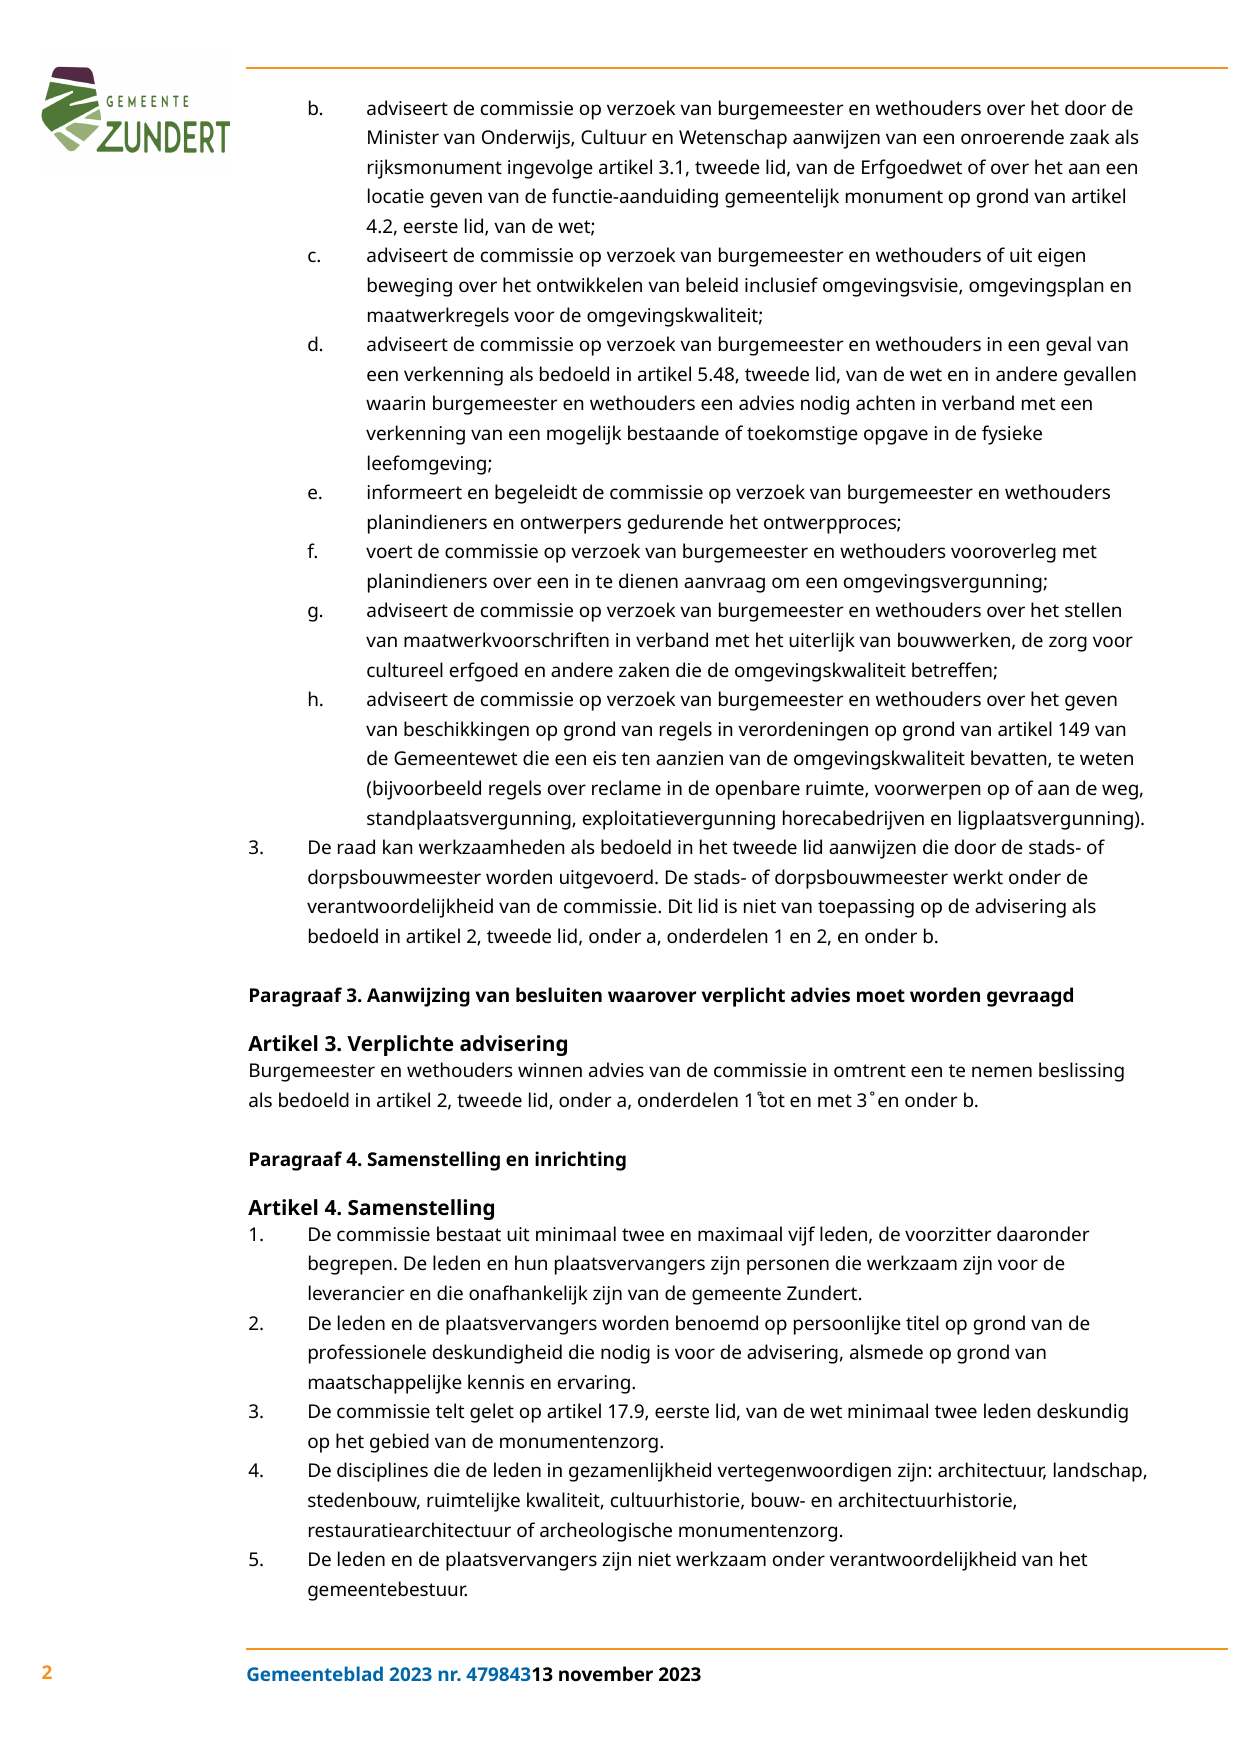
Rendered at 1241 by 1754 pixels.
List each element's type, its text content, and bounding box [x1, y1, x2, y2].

text Artikel 4. Samenstelling [248, 1193, 1152, 1221]
text Artikel 3. Verplichte advisering [248, 1029, 1152, 1057]
list De leden en de plaatsvervangers zijn niet werkzaam onder verantwoordelijkheid van het gemeentebestuur. [248, 1546, 1152, 1602]
list adviseert de commissie op verzoek van burgemeester en wethouders over het geven van beschikkingen op grond van regels in verordeningen op grond van artikel 149 van de Gemeentewet die een eis ten aanzien van de omgevingskwaliteit bevatten, te weten (bijvoorbeeld regels over reclame in de openbare ruimte, voorwerpen op of aan de weg, standplaatsvergunning, exploitatievergunning horecabedrijven en ligplaatsvergunning). [307, 686, 1152, 831]
list adviseert de commissie op verzoek van burgemeester en wethouders of uit eigen beweging over het ontwikkelen van beleid inclusief omgevingsvisie, omgevingsplan en maatwerkregels voor de omgevingskwaliteit; [307, 243, 1152, 328]
list voert de commissie op verzoek van burgemeester en wethouders vooroverleg met planindieners over een in te dienen aanvraag om een omgevingsvergunning; [307, 538, 1152, 594]
picture [41, 47, 231, 172]
list De leden en de plaatsvervangers worden benoemd op persoonlijke titel op grond van de professionele deskundigheid die nodig is voor de advisering, alsmede op grond van maatschappelijke kennis en ervaring. [248, 1310, 1152, 1395]
list adviseert de commissie op verzoek van burgemeester en wethouders over het door de Minister van Onderwijs, Cultuur en Wetenschap aanwijzen van een onroerende zaak als rijksmonument ingevolge artikel 3.1, tweede lid, van de Erfgoedwet of over het aan een locatie geven van de functie-aanduiding gemeentelijk monument op grond van artikel 4.2, eerste lid, van de wet; [307, 95, 1152, 239]
list adviseert de commissie op verzoek van burgemeester en wethouders over het stellen van maatwerkvoorschriften in verband met het uiterlijk van bouwwerken, de zorg voor cultureel erfgoed en andere zaken die de omgevingskwaliteit betreffen; [307, 598, 1152, 683]
list De disciplines die de leden in gezamenlijkheid vertegenwoordigen zijn: architectuur, landschap, stedenbouw, ruimtelijke kwaliteit, cultuurhistorie, bouw- en architectuurhistorie, restauratiearchitectuur of archeologische monumentenzorg. [248, 1458, 1152, 1543]
list De commissie telt gelet op artikel 17.9, eerste lid, van de wet minimaal twee leden deskundig op het gebied van de monumentenzorg. [248, 1398, 1152, 1454]
list De raad kan werkzaamheden als bedoeld in het tweede lid aanwijzen die door de stads- of dorpsbouwmeester worden uitgevoerd. De stads- of dorpsbouwmeester werkt onder de verantwoordelijkheid van de commissie. Dit lid is niet van toepassing op de advisering als bedoeld in artikel 2, tweede lid, onder a, onderdelen 1 en 2, en onder b. [248, 834, 1152, 949]
list informeert en begeleidt de commissie op verzoek van burgemeester en wethouders planindieners en ontwerpers gedurende het ontwerpproces; [307, 479, 1152, 535]
text Burgemeester en wethouders winnen advies van de commissie in omtrent een te nemen beslissing als bedoeld in artikel 2, tweede lid, onder a, onderdelen 1 ̊tot en met 3 ̊ en onder b. [248, 1057, 1152, 1113]
list adviseert de commissie op verzoek van burgemeester en wethouders in een geval van een verkenning als bedoeld in artikel 5.48, tweede lid, van de wet en in andere gevallen waarin burgemeester en wethouders een advies nodig achten in verband met een verkenning van een mogelijk bestaande of toekomstige opgave in de fysieke leefomgeving; [307, 331, 1152, 476]
text Paragraaf 3. Aanwijzing van besluiten waarover verplicht advies moet worden gevraagd [248, 982, 1152, 1008]
list De commissie bestaat uit minimaal twee en maximaal vijf leden, de voorzitter daaronder begrepen. De leden en hun plaatsvervangers zijn personen die werkzaam zijn voor de leverancier en die onafhankelijk zijn van de gemeente Zundert. [248, 1221, 1152, 1306]
text Paragraaf 4. Samenstelling en inrichting [248, 1146, 1152, 1172]
